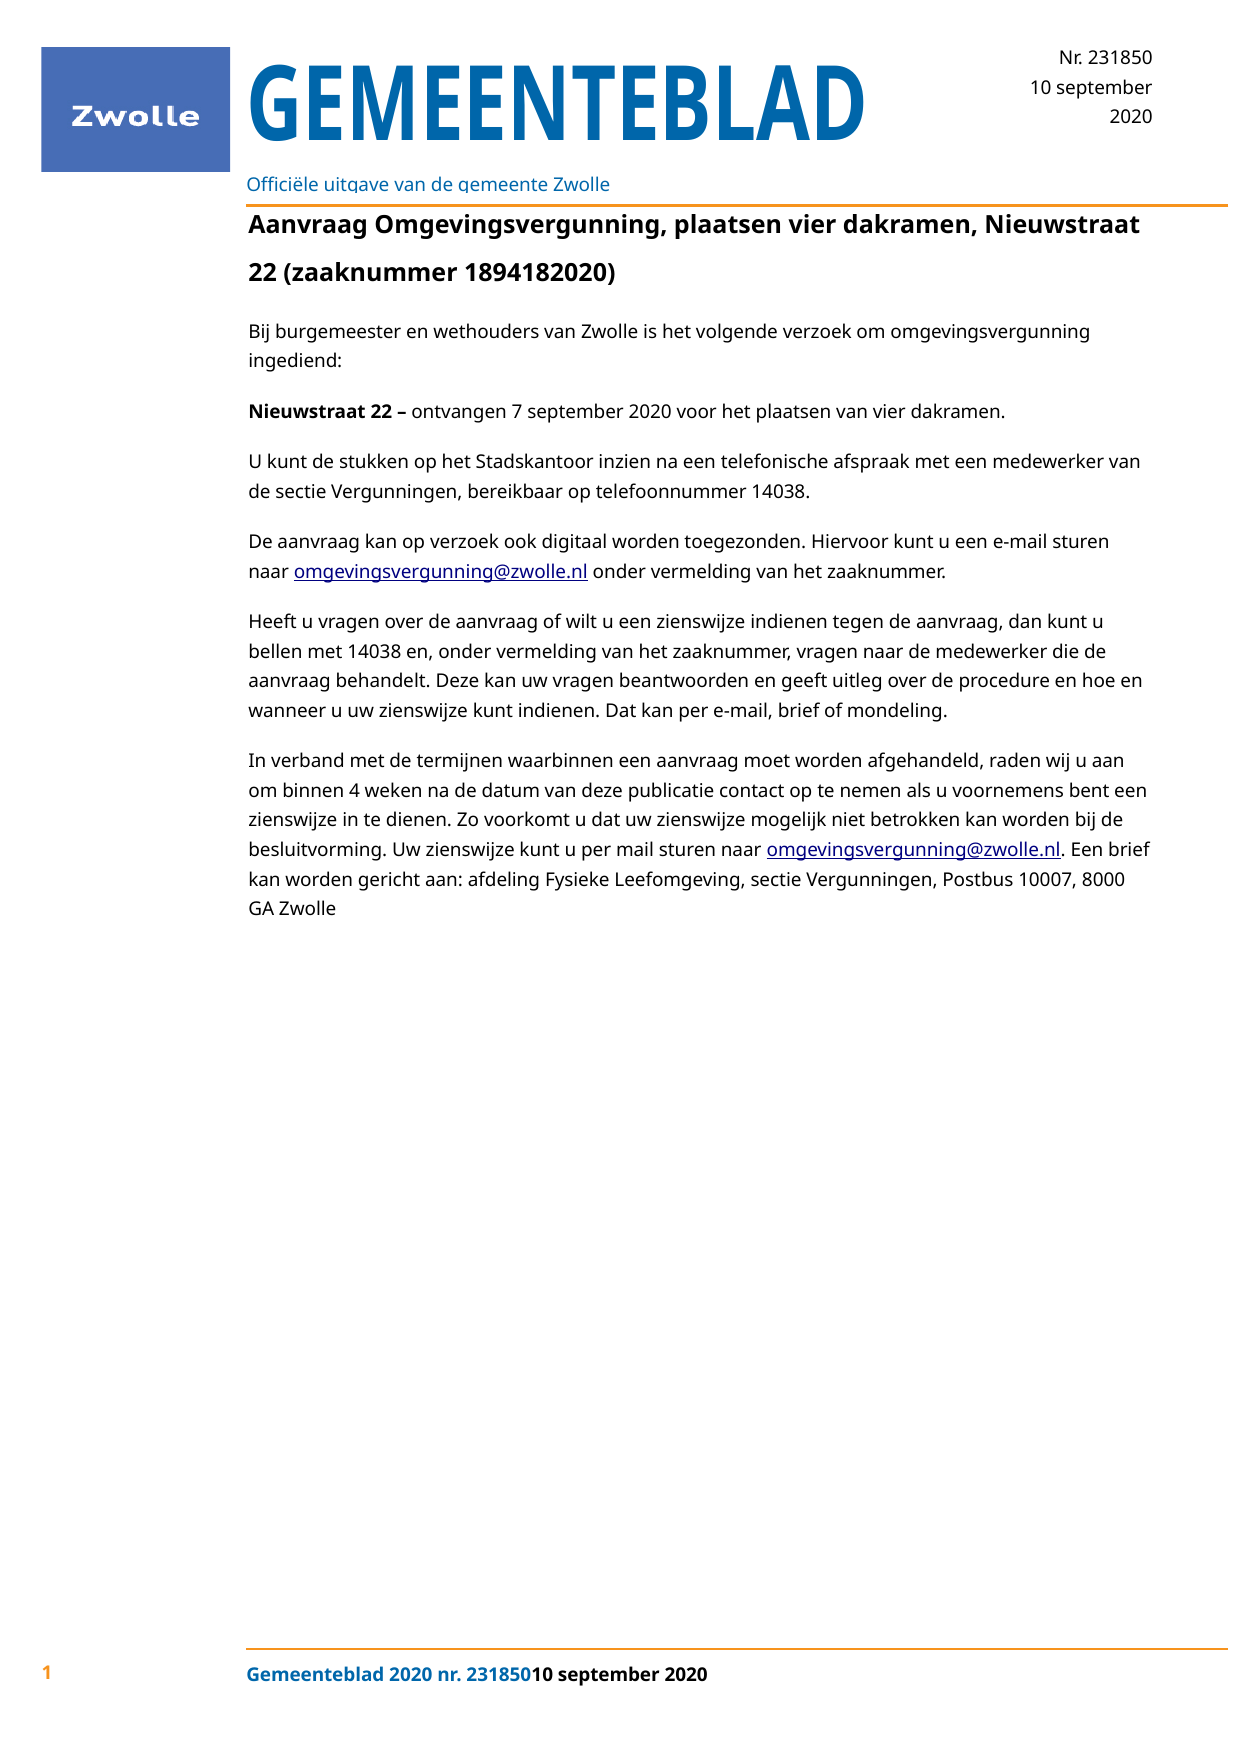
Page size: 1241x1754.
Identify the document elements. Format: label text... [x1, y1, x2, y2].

text Aanvraag Omgevingsvergunning, plaatsen vier dakramen, Nieuwstraat 22 (zaaknummer 1894182020) [248, 207, 1152, 288]
text U kunt de stukken op het Stadskantoor inzien na een telefonische afspraak met een medewerker van de sectie Vergunningen, bereikbaar op telefoonnummer 14038. [248, 448, 1152, 504]
text De aanvraag kan op verzoek ook digitaal worden toegezonden. Hiervoor kunt u een e-mail sturen naar omgevingsvergunning@zwolle.nl onder vermelding van het zaaknummer. [248, 528, 1152, 584]
text In verband met de termijnen waarbinnen een aanvraag moet worden afgehandeld, raden wij u aan om binnen 4 weken na de datum van deze publicatie contact op te nemen als u voornemens bent een zienswijze in te dienen. Zo voorkomt u dat uw zienswijze mogelijk niet betrokken kan worden bij de besluitvorming. Uw zienswijze kunt u per mail sturen naar omgevingsvergunning@zwolle.nl. Een brief kan worden gericht aan: afdeling Fysieke Leefomgeving, sectie Vergunningen, Postbus 10007, 8000 GA Zwolle [248, 747, 1152, 921]
picture [41, 47, 231, 172]
text Nieuwstraat 22 – ontvangen 7 september 2020 voor het plaatsen van vier dakramen. [248, 398, 1152, 424]
text Heeft u vragen over de aanvraag of wilt u een zienswijze indienen tegen de aanvraag, dan kunt u bellen met 14038 en, onder vermelding van het zaaknummer, vragen naar de medewerker die de aanvraag behandelt. Deze kan uw vragen beantwoorden en geeft uitleg over de procedure en hoe en wanneer u uw zienswijze kunt indienen. Dat kan per e-mail, brief of mondeling. [248, 608, 1152, 723]
text Bij burgemeester en wethouders van Zwolle is het volgende verzoek om omgevingsvergunning ingediend: [248, 318, 1152, 373]
